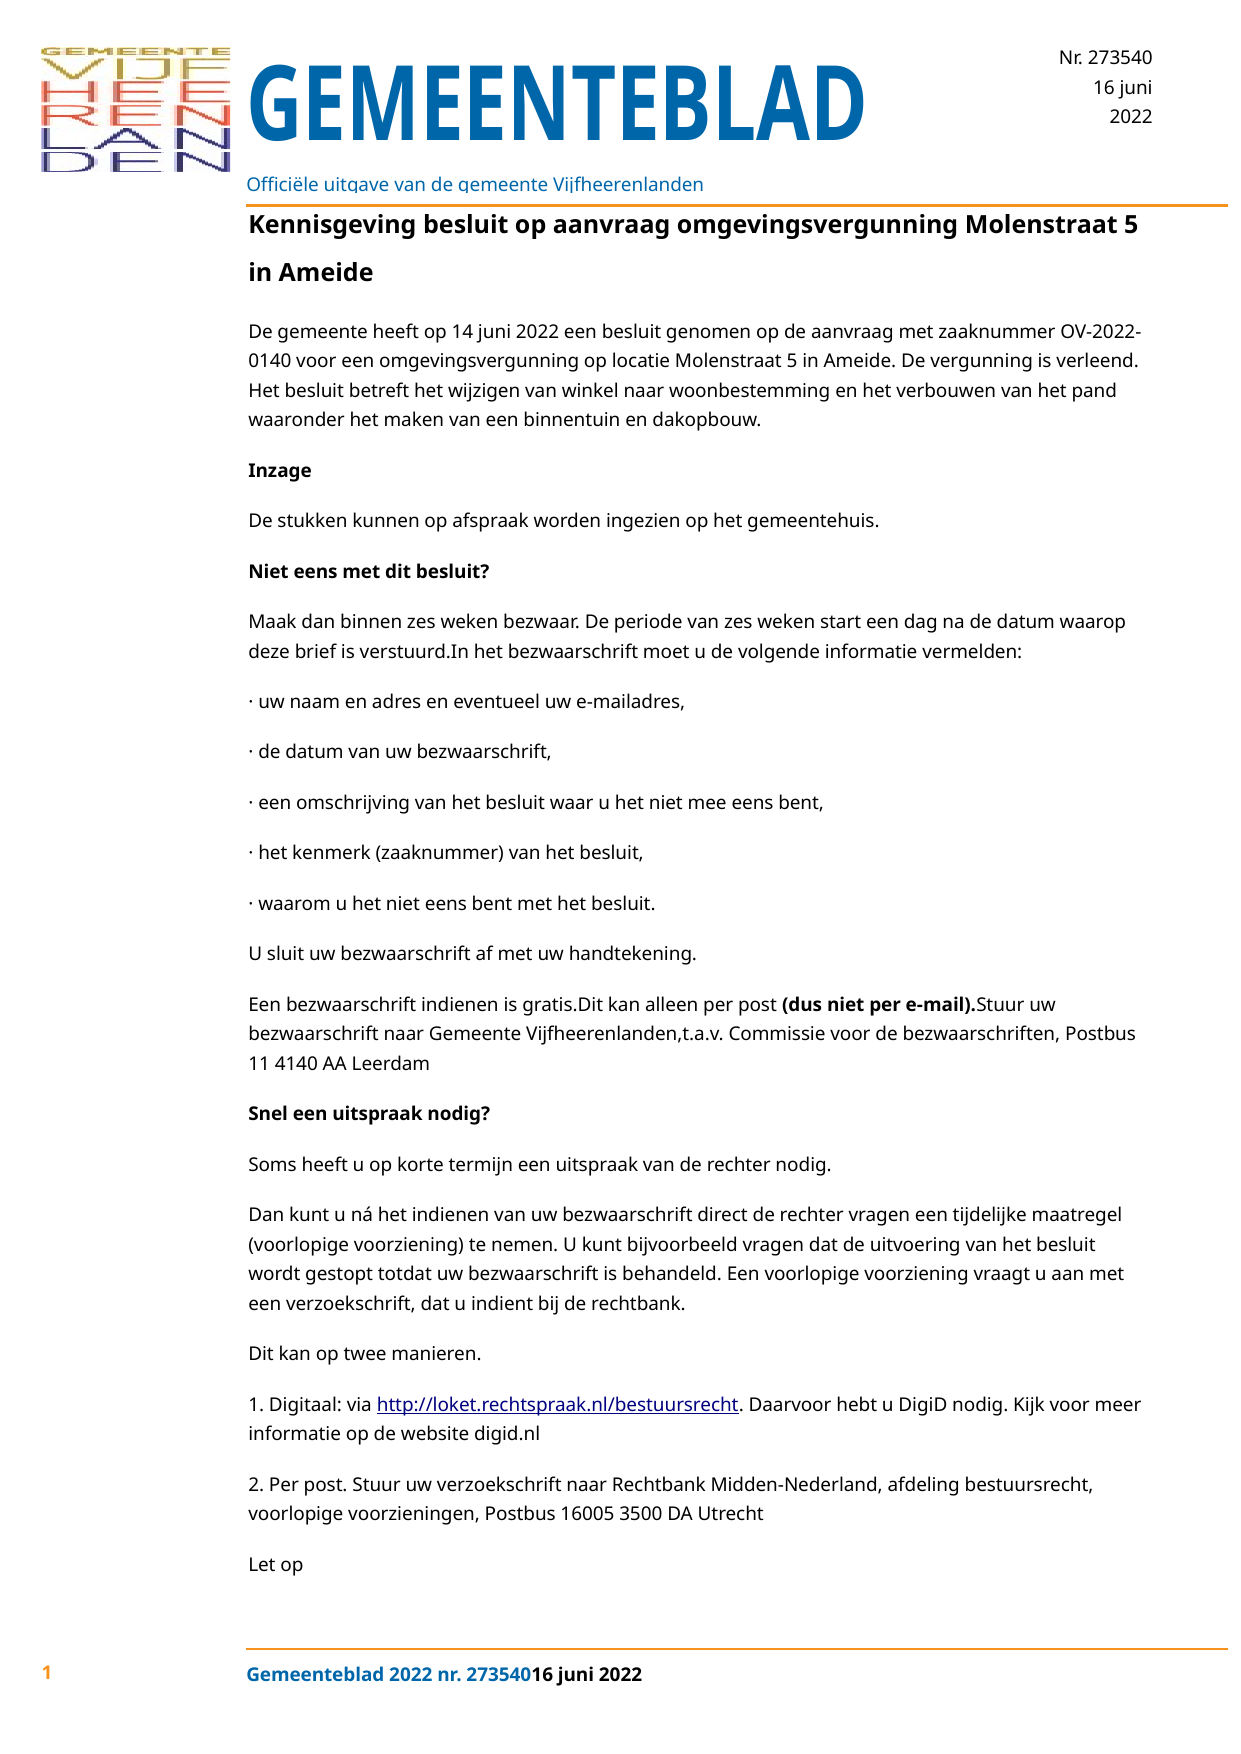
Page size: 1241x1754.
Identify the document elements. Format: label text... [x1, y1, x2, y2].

picture [41, 47, 231, 172]
text Maak dan binnen zes weken bezwaar. De periode van zes weken start een dag na de datum waarop deze brief is verstuurd.In het bezwaarschrift moet u de volgende informatie vermelden: [248, 608, 1152, 664]
text · uw naam en adres en eventueel uw e-mailadres, [248, 688, 1152, 714]
text Inzage [248, 457, 1152, 483]
text Kennisgeving besluit op aanvraag omgevingsvergunning Molenstraat 5 in Ameide [248, 207, 1152, 288]
text Let op [248, 1551, 1152, 1577]
text De stukken kunnen op afspraak worden ingezien op het gemeentehuis. [248, 507, 1152, 533]
text Dit kan op twee manieren. [248, 1340, 1152, 1366]
text · waarom u het niet eens bent met het besluit. [248, 890, 1152, 916]
text U sluit uw bezwaarschrift af met uw handtekening. [248, 940, 1152, 966]
text Een bezwaarschrift indienen is gratis.Dit kan alleen per post (dus niet per e-mail).Stuur uw bezwaarschrift naar Gemeente Vijfheerenlanden,t.a.v. Commissie voor de bezwaarschriften, Postbus 11 4140 AA Leerdam [248, 991, 1152, 1076]
text De gemeente heeft op 14 juni 2022 een besluit genomen op de aanvraag met zaaknummer OV-2022-0140 voor een omgevingsvergunning op locatie Molenstraat 5 in Ameide. De vergunning is verleend. Het besluit betreft het wijzigen van winkel naar woonbestemming en het verbouwen van het pand waaronder het maken van een binnentuin en dakopbouw. [248, 318, 1152, 432]
text 1. Digitaal: via http://loket.rechtspraak.nl/bestuursrecht. Daarvoor hebt u DigiD nodig. Kijk voor meer informatie op de website digid.nl [248, 1391, 1152, 1446]
text · het kenmerk (zaaknummer) van het besluit, [248, 839, 1152, 865]
text Soms heeft u op korte termijn een uitspraak van de rechter nodig. [248, 1151, 1152, 1177]
text · de datum van uw bezwaarschrift, [248, 739, 1152, 764]
text 2. Per post. Stuur uw verzoekschrift naar Rechtbank Midden-Nederland, afdeling bestuursrecht, voorlopige voorzieningen, Postbus 16005 3500 DA Utrecht [248, 1471, 1152, 1526]
text Snel een uitspraak nodig? [248, 1100, 1152, 1126]
text Dan kunt u ná het indienen van uw bezwaarschrift direct de rechter vragen een tijdelijke maatregel (voorlopige voorziening) te nemen. U kunt bijvoorbeeld vragen dat de uitvoering van het besluit wordt gestopt totdat uw bezwaarschrift is behandeld. Een voorlopige voorziening vraagt u aan met een verzoekschrift, dat u indient bij de rechtbank. [248, 1201, 1152, 1316]
text · een omschrijving van het besluit waar u het niet mee eens bent, [248, 789, 1152, 815]
text Niet eens met dit besluit? [248, 558, 1152, 584]
